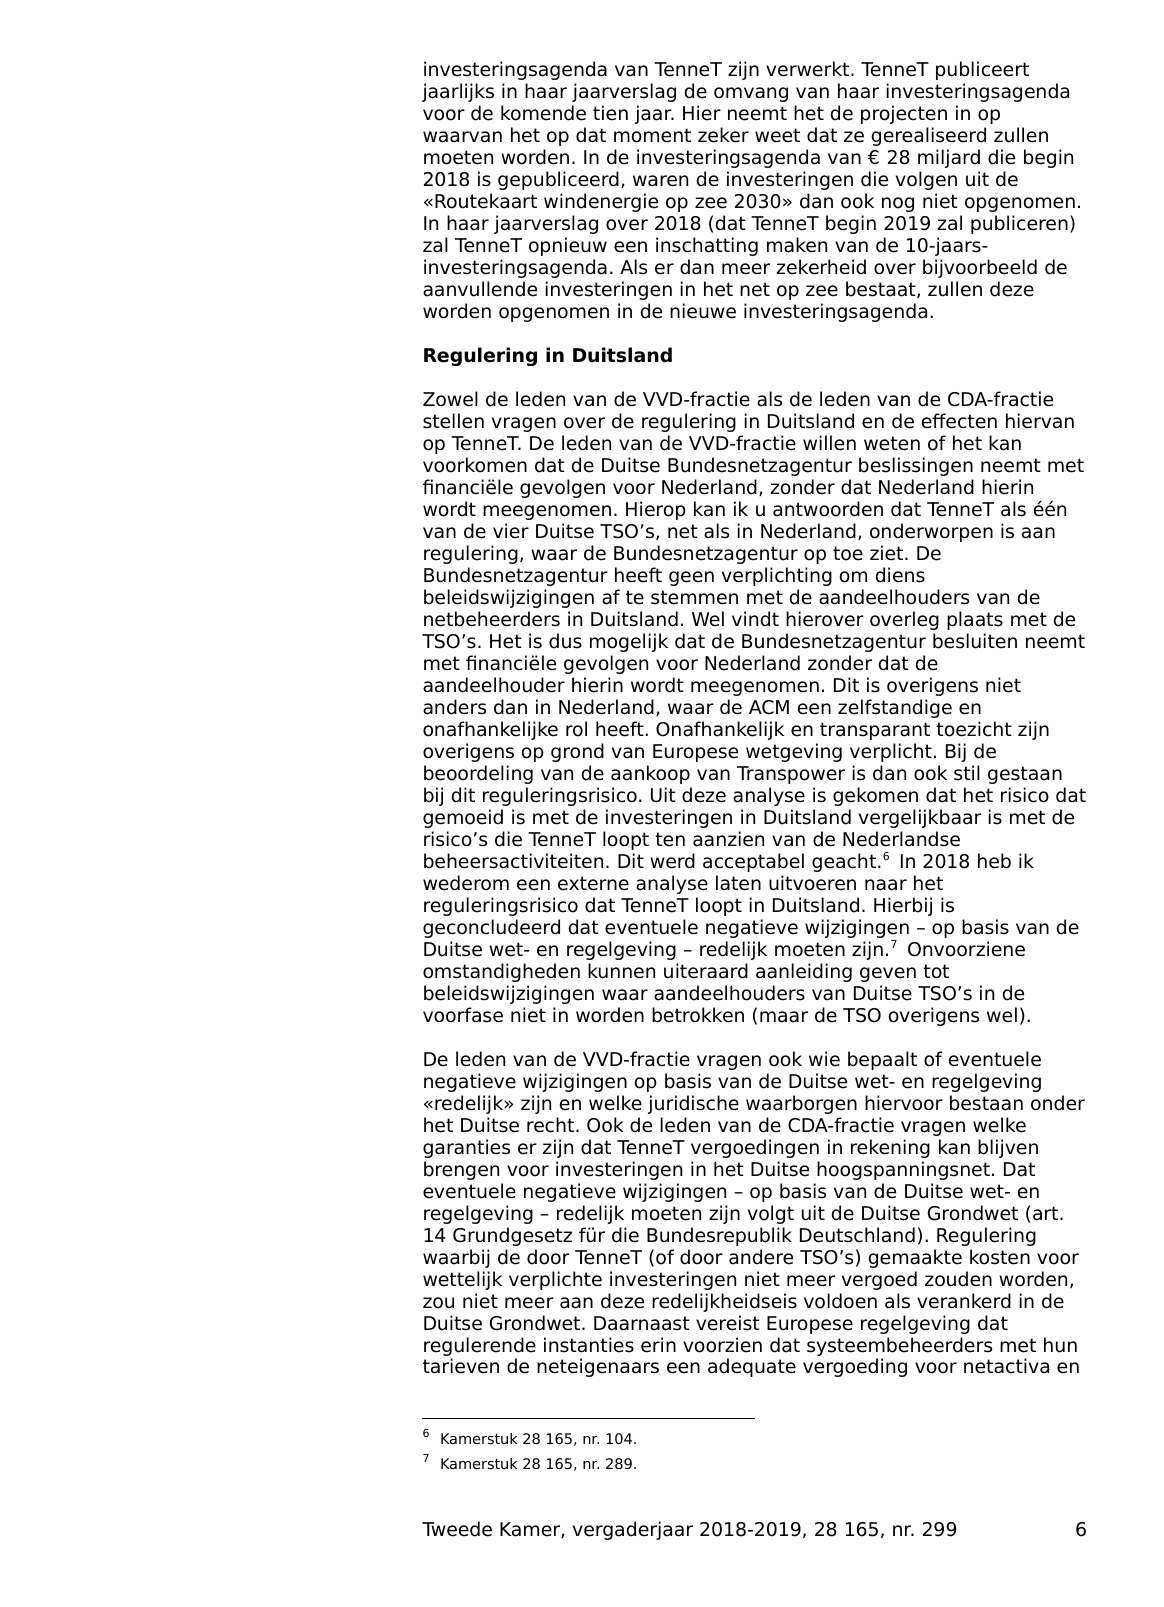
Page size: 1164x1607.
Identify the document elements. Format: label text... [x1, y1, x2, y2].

subtitle Regulering in Duitsland [422, 345, 1087, 367]
text Kamerstuk 28 165, nr. 289. [422, 1452, 1087, 1474]
text Zowel de leden van de VVD-fractie als de leden van de CDA-fractie stellen vragen over de regulering in Duitsland en de effecten hiervan op TenneT. De leden van de VVD-fractie willen weten of het kan voorkomen dat de Duitse Bundesnetzagentur beslissingen neemt met financiële gevolgen voor Nederland, zonder dat Nederland hierin wordt meegenomen. Hierop kan ik u antwoorden dat TenneT als één van de vier Duitse TSO’s, net als in Nederland, onderworpen is aan regulering, waar de Bundesnetzagentur op toe ziet. De Bundesnetzagentur heeft geen verplichting om diens beleidswijzigingen af te stemmen met de aandeelhouders van de netbeheerders in Duitsland. Wel vindt hierover overleg plaats met de TSO’s. Het is dus mogelijk dat de Bundesnetzagentur besluiten neemt met financiële gevolgen voor Nederland zonder dat de aandeelhouder hierin wordt meegenomen. Dit is overigens niet anders dan in Nederland, waar de ACM een zelfstandige en onafhankelijke rol heeft. Onafhankelijk en transparant toezicht zijn overigens op grond van Europese wetgeving verplicht. Bij de beoordeling van de aankoop van Transpower is dan ook stil gestaan bij dit reguleringsrisico. Uit deze analyse is gekomen dat het risico dat gemoeid is met de investeringen in Duitsland vergelijkbaar is met de risico’s die TenneT loopt ten aanzien van de Nederlandse beheersactiviteiten. Dit werd acceptabel geacht. In 2018 heb ik wederom een externe analyse laten uitvoeren naar het reguleringsrisico dat TenneT loopt in Duitsland. Hierbij is geconcludeerd dat eventuele negatieve wijzigingen – op basis van de Duitse wet- en regelgeving – redelijk moeten zijn. Onvoorziene omstandigheden kunnen uiteraard aanleiding geven tot beleidswijzigingen waar aandeelhouders van Duitse TSO’s in de voorfase niet in worden betrokken (maar de TSO overigens wel). [422, 389, 1087, 1027]
text De leden van de VVD-fractie vragen ook wie bepaalt of eventuele negatieve wijzigingen op basis van de Duitse wet- en regelgeving «redelijk» zijn en welke juridische waarborgen hiervoor bestaan onder het Duitse recht. Ook de leden van de CDA-fractie vragen welke garanties er zijn dat TenneT vergoedingen in rekening kan blijven brengen voor investeringen in het Duitse hoogspanningsnet. Dat eventuele negatieve wijzigingen – op basis van de Duitse wet- en regelgeving – redelijk moeten zijn volgt uit de Duitse Grondwet (art. 14 Grundgesetz für die Bundesrepublik Deutschland). Regulering waarbij de door TenneT (of door andere TSO’s) gemaakte kosten voor wettelijk verplichte investeringen niet meer vergoed zouden worden, zou niet meer aan deze redelijkheidseis voldoen als verankerd in de Duitse Grondwet. Daarnaast vereist Europese regelgeving dat regulerende instanties erin voorzien dat systeembeheerders met hun tarieven de neteigenaars een adequate vergoeding voor netactiva en [422, 1049, 1087, 1378]
text Kamerstuk 28 165, nr. 104. [422, 1427, 1087, 1449]
text investeringsagenda van TenneT zijn verwerkt. TenneT publiceert jaarlijks in haar jaarverslag de omvang van haar investeringsagenda voor de komende tien jaar. Hier neemt het de projecten in op waarvan het op dat moment zeker weet dat ze gerealiseerd zullen moeten worden. In de investeringsagenda van € 28 miljard die begin 2018 is gepubliceerd, waren de investeringen die volgen uit de «Routekaart windenergie op zee 2030» dan ook nog niet opgenomen. In haar jaarverslag over 2018 (dat TenneT begin 2019 zal publiceren) zal TenneT opnieuw een inschatting maken van de 10-jaars-investeringsagenda. Als er dan meer zekerheid over bijvoorbeeld de aanvullende investeringen in het net op zee bestaat, zullen deze worden opgenomen in de nieuwe investeringsagenda. [422, 59, 1087, 323]
